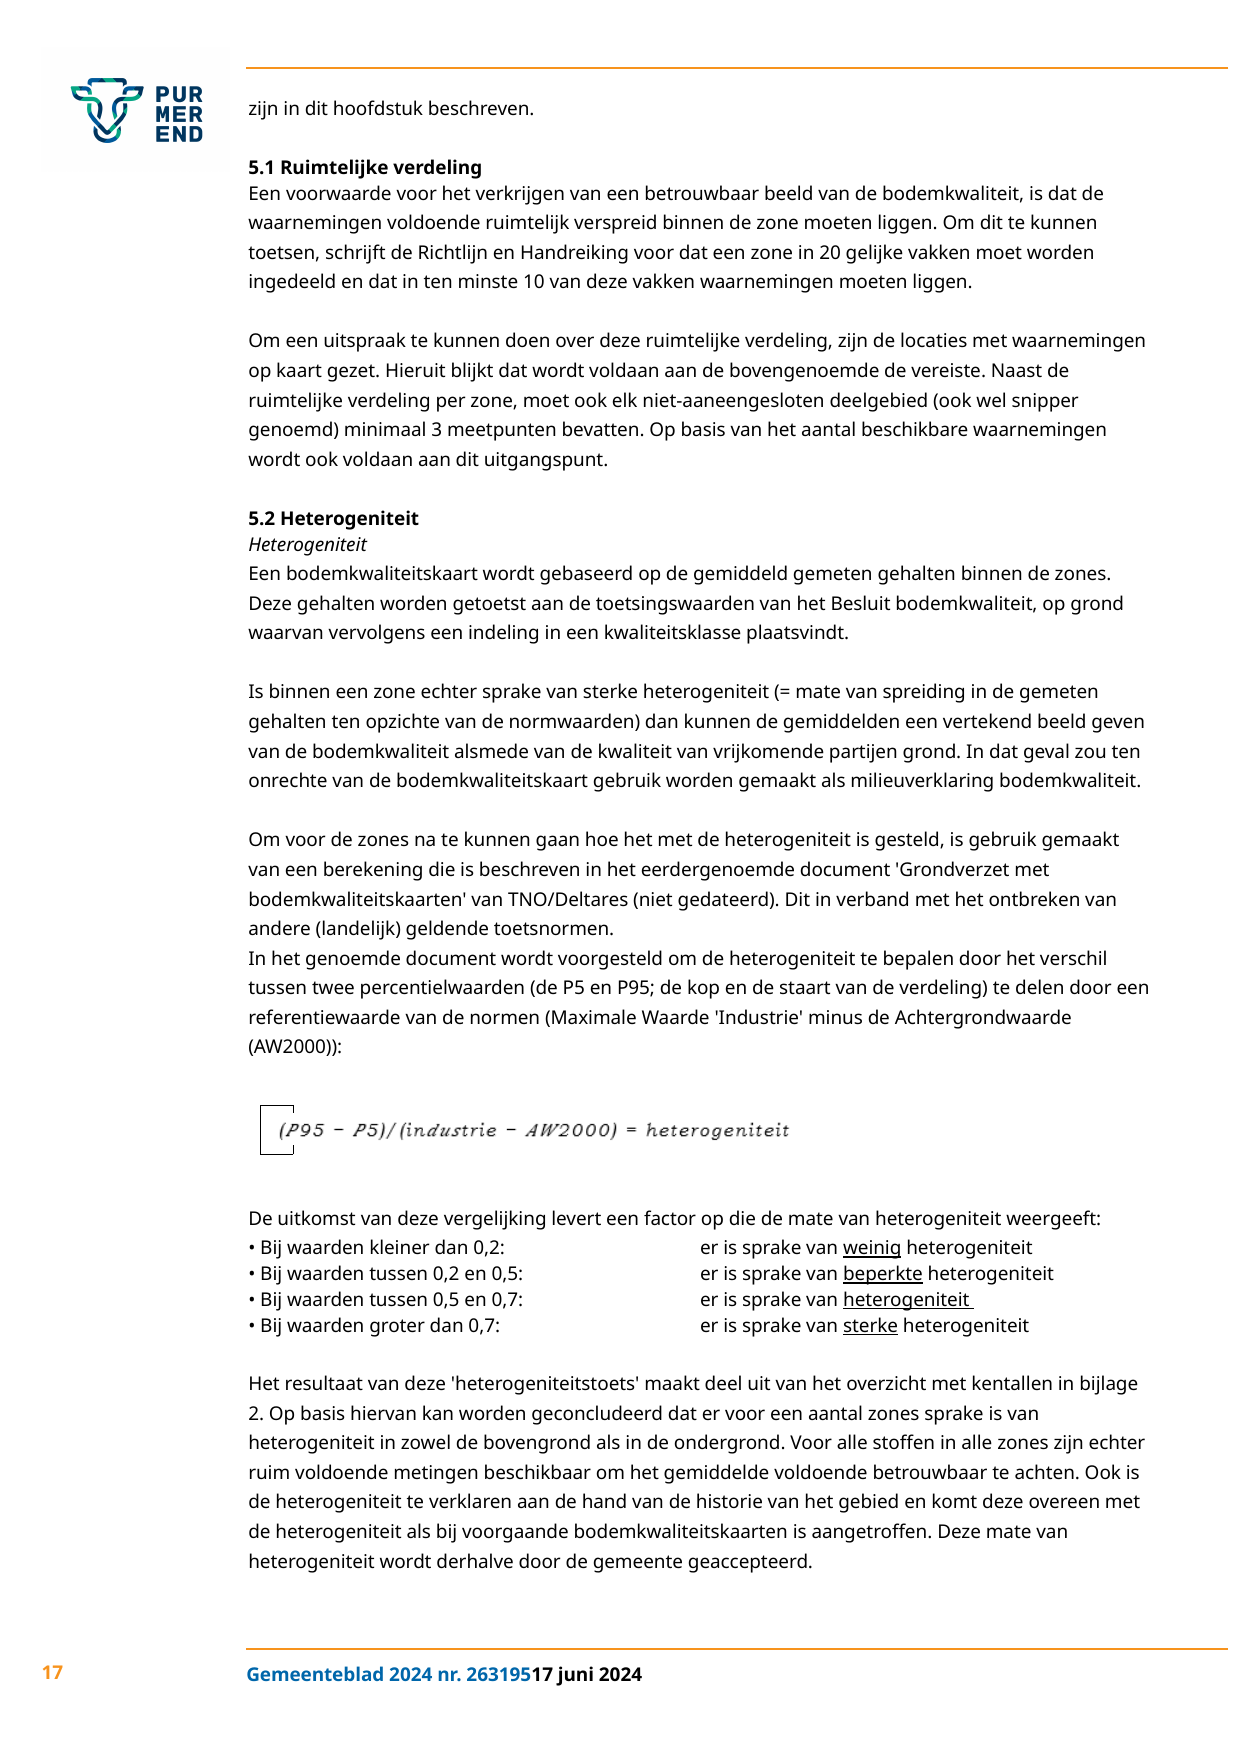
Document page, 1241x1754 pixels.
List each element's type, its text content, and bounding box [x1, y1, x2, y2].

text Om een uitspraak te kunnen doen over deze ruimtelijke verdeling, zijn de locaties met waarnemingen op kaart gezet. Hieruit blijkt dat wordt voldaan aan de bovengenoemde de vereiste. Naast de ruimtelijke verdeling per zone, moet ook elk niet-aaneengesloten deelgebied (ook wel snipper genoemd) minimaal 3 meetpunten bevatten. Op basis van het aantal beschikbare waarnemingen wordt ook voldaan aan dit uitgangspunt. [248, 328, 1152, 472]
table_cell er is sprake van heterogeniteit [700, 1286, 1152, 1312]
text Een bodemkwaliteitskaart wordt gebaseerd op de gemiddeld gemeten gehalten binnen de zones. Deze gehalten worden getoetst aan de toetsingswaarden van het Besluit bodemkwaliteit, op grond waarvan vervolgens een indeling in een kwaliteitsklasse plaatsvindt. [248, 560, 1152, 645]
table_cell er is sprake van sterke heterogeniteit [700, 1312, 1152, 1337]
text Om voor de zones na te kunnen gaan hoe het met de heterogeniteit is gesteld, is gebruik gemaakt van een berekening die is beschreven in het eerdergenoemde document 'Grondverzet met bodemkwaliteitskaarten' van TNO/Deltares (niet gedateerd). Dit in verband met het ontbreken van andere (landelijk) geldende toetsnormen. [248, 827, 1152, 941]
picture [268, 1113, 800, 1145]
table_cell er is sprake van beperkte heterogeniteit [700, 1260, 1152, 1286]
text De uitkomst van deze vergelijking levert een factor op die de mate van heterogeniteit weergeeft: [248, 1205, 1152, 1231]
text Heterogeniteit [248, 531, 1152, 557]
text Een voorwaarde voor het verkrijgen van een betrouwbaar beeld van de bodemkwaliteit, is dat de waarnemingen voldoende ruimtelijk verspreid binnen de zone moeten liggen. Om dit te kunnen toetsen, schrijft de Richtlijn en Handreiking voor dat een zone in 20 gelijke vakken moet worden ingedeeld en dat in ten minste 10 van deze vakken waarnemingen moeten liggen. [248, 180, 1152, 294]
table_cell • Bij waarden tussen 0,2 en 0,5: [248, 1260, 700, 1286]
text zijn in dit hoofdstuk beschreven. [248, 95, 1152, 121]
table_cell • Bij waarden tussen 0,5 en 0,7: [248, 1286, 700, 1312]
table_header er is sprake van weinig heterogeniteit [700, 1235, 1152, 1260]
text 5.1 Ruimtelijke verdeling [248, 154, 1152, 180]
text In het genoemde document wordt voorgesteld om de heterogeniteit te bepalen door het verschil tussen twee percentielwaarden (de P5 en P95; de kop en de staart van de verdeling) te delen door een referentiewaarde van de normen (Maximale Waarde 'Industrie' minus de Achtergrondwaarde (AW2000)): [248, 945, 1152, 1059]
table_header • Bij waarden kleiner dan 0,2: [248, 1235, 700, 1260]
table_cell • Bij waarden groter dan 0,7: [248, 1312, 700, 1337]
text Is binnen een zone echter sprake van sterke heterogeniteit (= mate van spreiding in de gemeten gehalten ten opzichte van de normwaarden) dan kunnen de gemiddelden een vertekend beeld geven van de bodemkwaliteit alsmede van de kwaliteit van vrijkomende partijen grond. In dat geval zou ten onrechte van de bodemkwaliteitskaart gebruik worden gemaakt als milieuverklaring bodemkwaliteit. [248, 679, 1152, 793]
picture [41, 47, 231, 172]
text Het resultaat van deze 'heterogeniteitstoets' maakt deel uit van het overzicht met kentallen in bijlage 2. Op basis hiervan kan worden geconcludeerd dat er voor een aantal zones sprake is van heterogeniteit in zowel de bovengrond als in de ondergrond. Voor alle stoffen in alle zones zijn echter ruim voldoende metingen beschikbaar om het gemiddelde voldoende betrouwbaar te achten. Ook is de heterogeniteit te verklaren aan de hand van de historie van het gebied en komt deze overeen met de heterogeniteit als bij voorgaande bodemkwaliteitskaarten is aangetroffen. Deze mate van heterogeniteit wordt derhalve door de gemeente geaccepteerd. [248, 1370, 1152, 1573]
text 5.2 Heterogeniteit [248, 505, 1152, 531]
